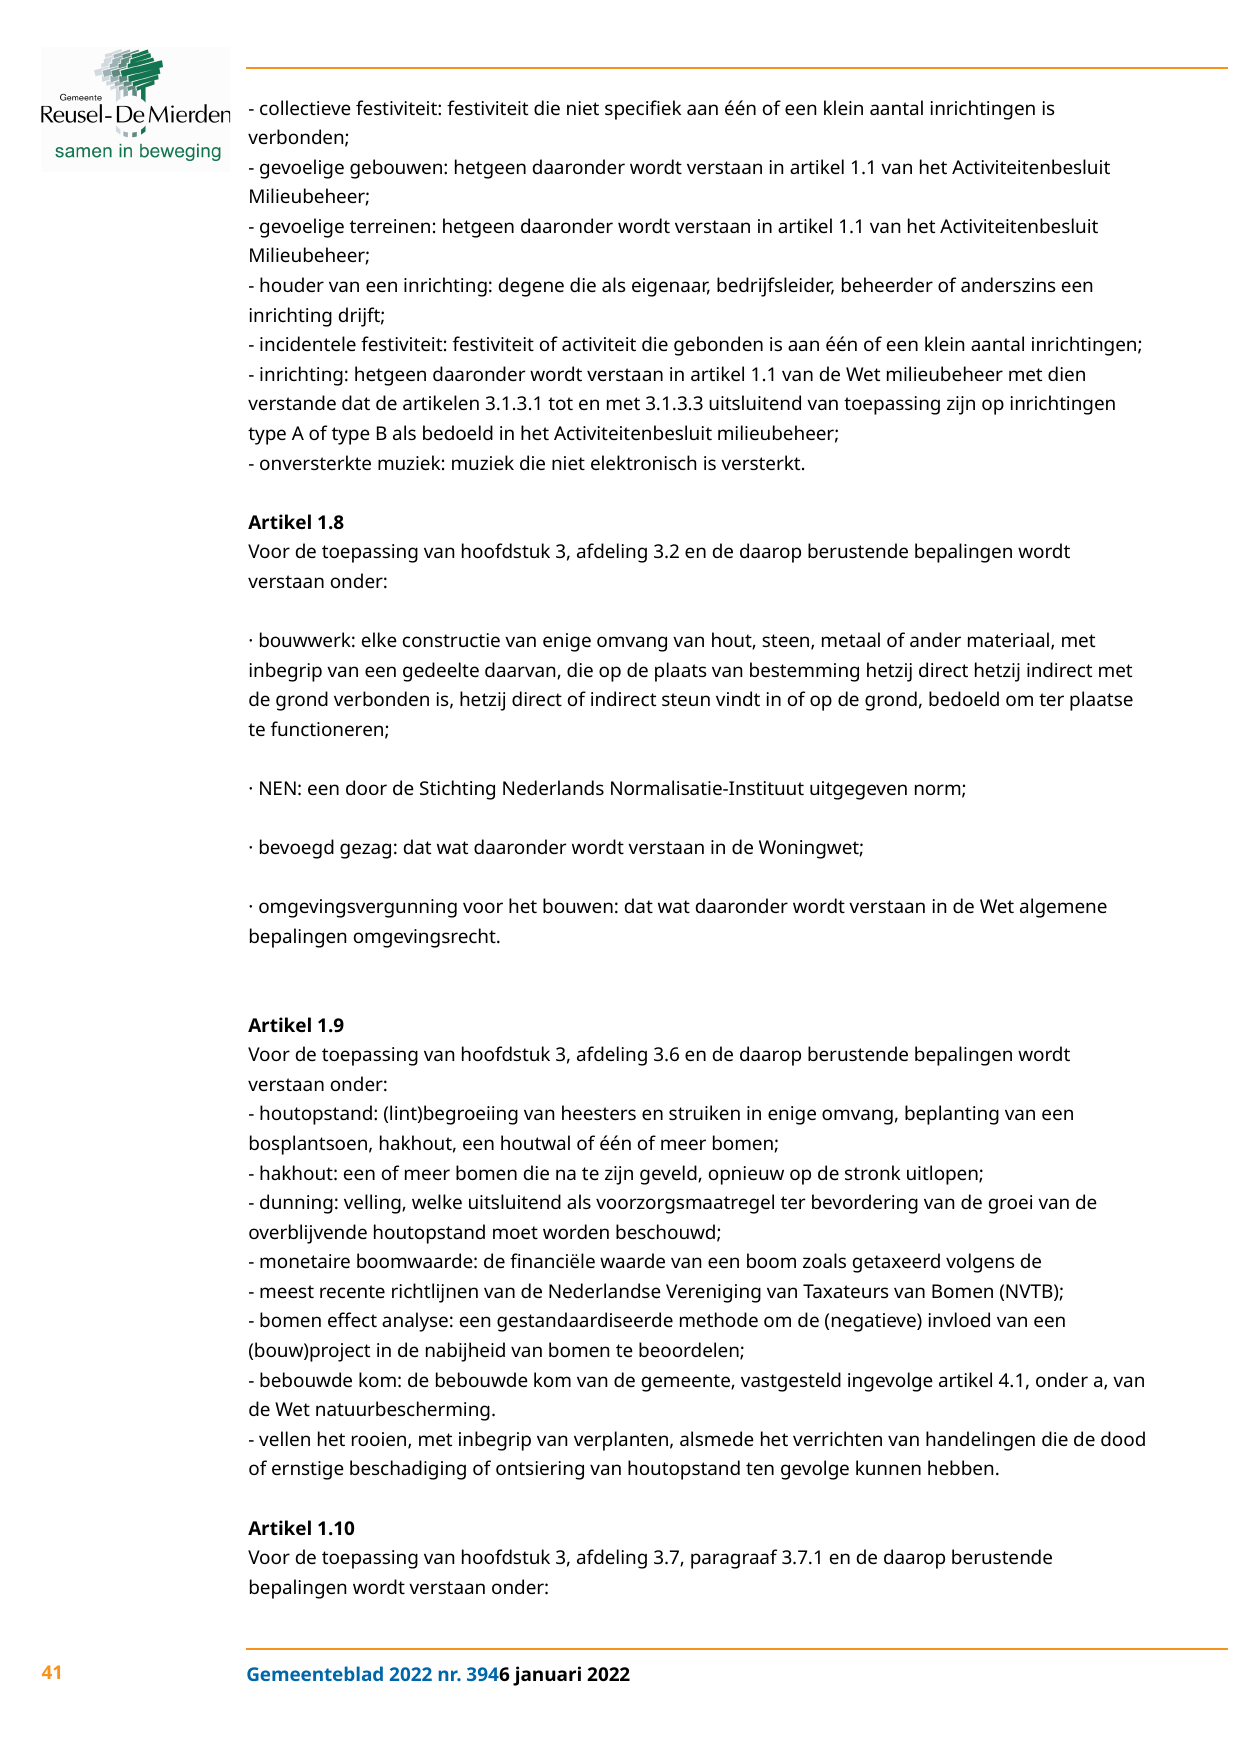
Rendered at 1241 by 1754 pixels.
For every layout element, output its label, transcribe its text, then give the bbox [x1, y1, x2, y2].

text Artikel 1.8 [248, 509, 1152, 535]
text Voor de toepassing van hoofdstuk 3, afdeling 3.6 en de daarop berustende bepalingen wordt verstaan onder: [248, 1041, 1152, 1097]
text - monetaire boomwaarde: de financiële waarde van een boom zoals getaxeerd volgens de [248, 1248, 1152, 1274]
text - houder van een inrichting: degene die als eigenaar, bedrijfsleider, beheerder of anderszins een inrichting drijft; [248, 272, 1152, 328]
text · NEN: een door de Stichting Nederlands Normalisatie-Instituut uitgegeven norm; [248, 775, 1152, 801]
text Voor de toepassing van hoofdstuk 3, afdeling 3.2 en de daarop berustende bepalingen wordt verstaan onder: [248, 538, 1152, 594]
text - collectieve festiviteit: festiviteit die niet specifiek aan één of een klein aantal inrichtingen is verbonden; [248, 95, 1152, 150]
text - gevoelige terreinen: hetgeen daaronder wordt verstaan in artikel 1.1 van het Activiteitenbesluit Milieubeheer; [248, 213, 1152, 268]
text - bebouwde kom: de bebouwde kom van de gemeente, vastgesteld ingevolge artikel 4.1, onder a, van de Wet natuurbescherming. [248, 1367, 1152, 1422]
text · bevoegd gezag: dat wat daaronder wordt verstaan in de Woningwet; [248, 834, 1152, 860]
text - bomen effect analyse: een gestandaardiseerde methode om de (negatieve) invloed van een (bouw)project in de nabijheid van bomen te beoordelen; [248, 1308, 1152, 1363]
text - inrichting: hetgeen daaronder wordt verstaan in artikel 1.1 van de Wet milieubeheer met dien verstande dat de artikelen 3.1.3.1 tot en met 3.1.3.3 uitsluitend van toepassing zijn op inrichtingen type A of type B als bedoeld in het Activiteitenbesluit milieubeheer; [248, 361, 1152, 446]
text Artikel 1.9 [248, 1012, 1152, 1038]
text - incidentele festiviteit: festiviteit of activiteit die gebonden is aan één of een klein aantal inrichtingen; [248, 331, 1152, 357]
text - hakhout: een of meer bomen die na te zijn geveld, opnieuw op de stronk uitlopen; [248, 1160, 1152, 1186]
text - vellen het rooien, met inbegrip van verplanten, alsmede het verrichten van handelingen die de dood of ernstige beschadiging of ontsiering van houtopstand ten gevolge kunnen hebben. [248, 1426, 1152, 1481]
text Artikel 1.10 [248, 1515, 1152, 1541]
text Voor de toepassing van hoofdstuk 3, afdeling 3.7, paragraaf 3.7.1 en de daarop berustende bepalingen wordt verstaan onder: [248, 1544, 1152, 1600]
text - onversterkte muziek: muziek die niet elektronisch is versterkt. [248, 450, 1152, 476]
text - dunning: velling, welke uitsluitend als voorzorgsmaatregel ter bevordering van de groei van de overblijvende houtopstand moet worden beschouwd; [248, 1189, 1152, 1245]
text - meest recente richtlijnen van de Nederlandse Vereniging van Taxateurs van Bomen (NVTB); [248, 1278, 1152, 1304]
text - houtopstand: (lint)begroeiing van heesters en struiken in enige omvang, beplanting van een bosplantsoen, hakhout, een houtwal of één of meer bomen; [248, 1101, 1152, 1156]
text · omgevingsvergunning voor het bouwen: dat wat daaronder wordt verstaan in de Wet algemene bepalingen omgevingsrecht. [248, 893, 1152, 949]
text · bouwwerk: elke constructie van enige omvang van hout, steen, metaal of ander materiaal, met inbegrip van een gedeelte daarvan, die op de plaats van bestemming hetzij direct hetzij indirect met de grond verbonden is, hetzij direct of indirect steun vindt in of op de grond, bedoeld om ter plaatse te functioneren; [248, 627, 1152, 742]
picture [41, 47, 231, 172]
text - gevoelige gebouwen: hetgeen daaronder wordt verstaan in artikel 1.1 van het Activiteitenbesluit Milieubeheer; [248, 154, 1152, 209]
